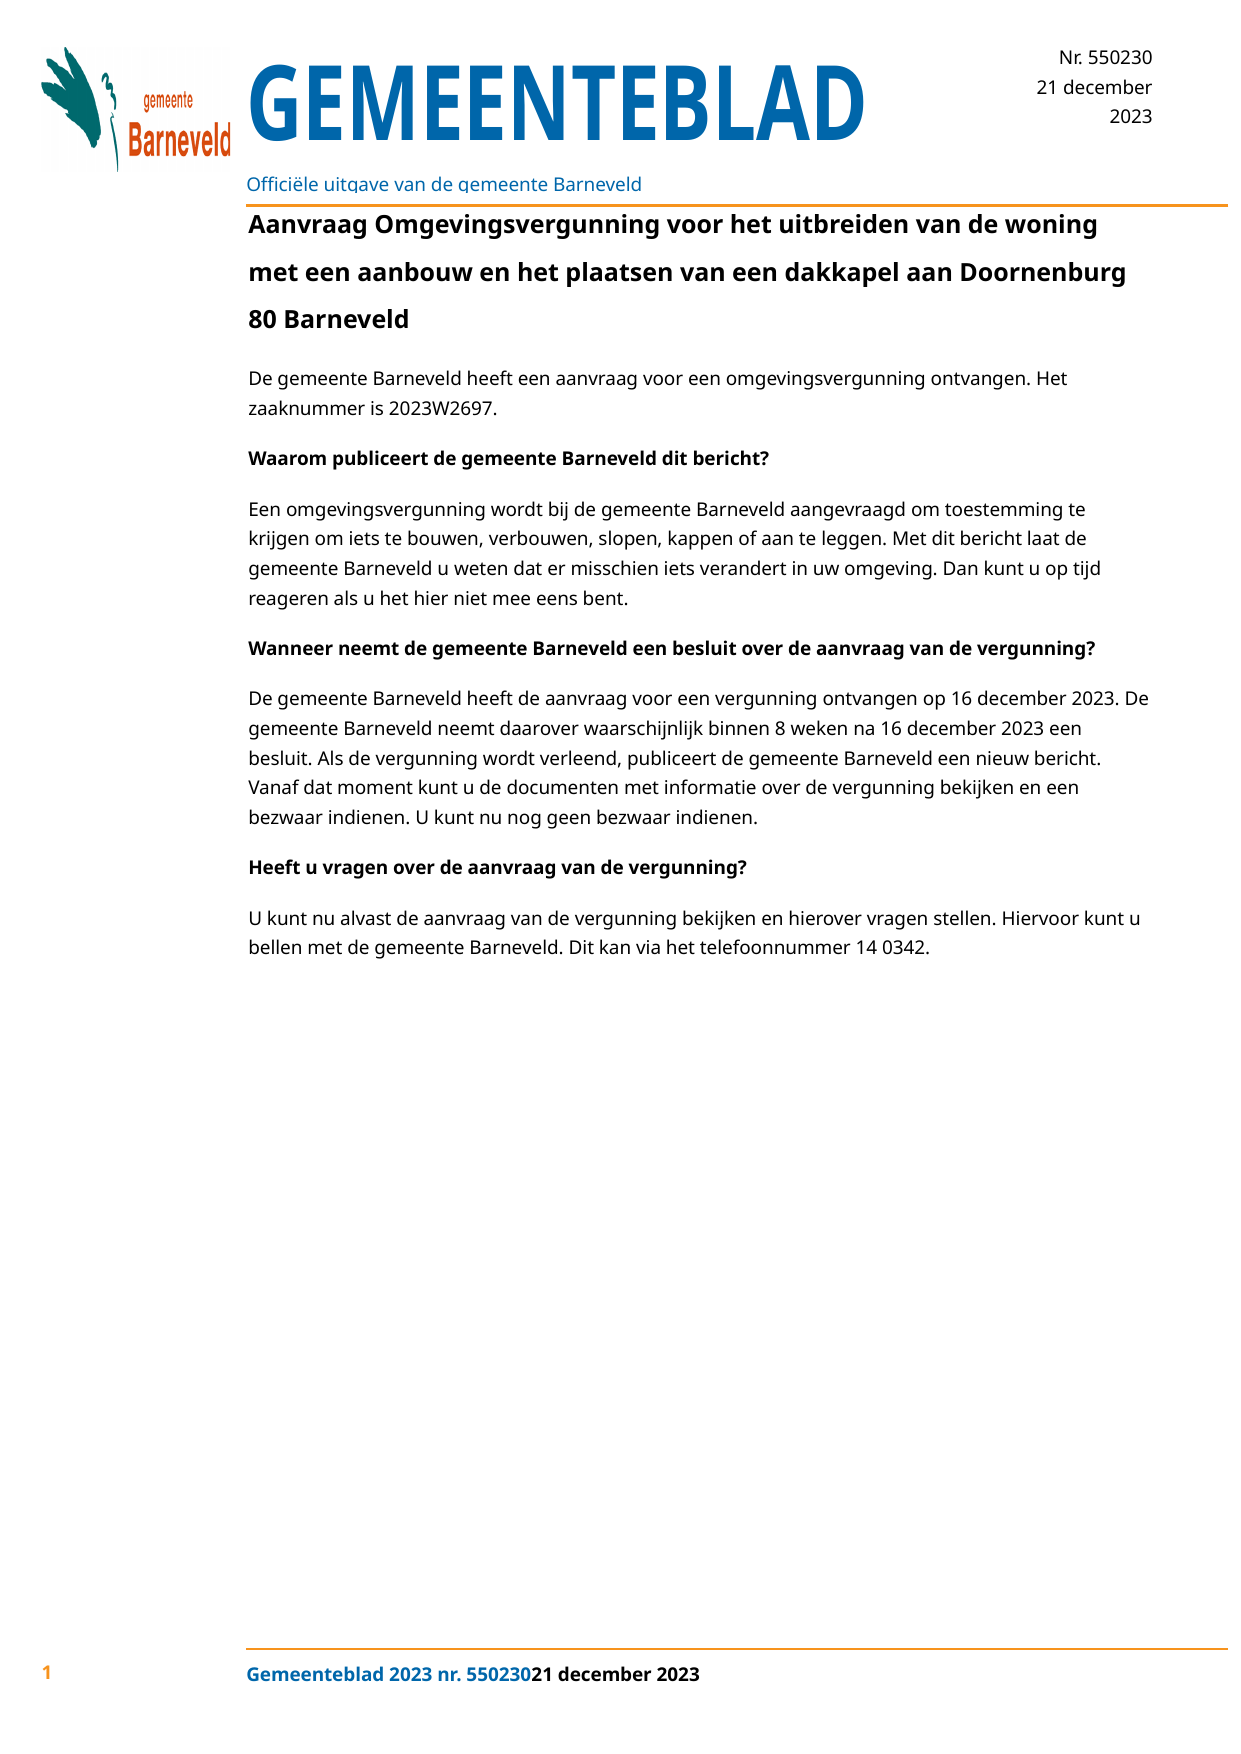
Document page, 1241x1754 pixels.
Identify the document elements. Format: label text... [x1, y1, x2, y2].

text Een omgevingsvergunning wordt bij de gemeente Barneveld aangevraagd om toestemming te krijgen om iets te bouwen, verbouwen, slopen, kappen of aan te leggen. Met dit bericht laat de gemeente Barneveld u weten dat er misschien iets verandert in uw omgeving. Dan kunt u op tijd reageren als u het hier niet mee eens bent. [248, 496, 1152, 610]
text Aanvraag Omgevingsvergunning voor het uitbreiden van de woning met een aanbouw en het plaatsen van een dakkapel aan Doornenburg 80 Barneveld [248, 207, 1152, 336]
text Waarom publiceert de gemeente Barneveld dit bericht? [248, 446, 1152, 471]
picture [41, 47, 231, 172]
text De gemeente Barneveld heeft de aanvraag voor een vergunning ontvangen op 16 december 2023. De gemeente Barneveld neemt daarover waarschijnlijk binnen 8 weken na 16 december 2023 een besluit. Als de vergunning wordt verleend, publiceert de gemeente Barneveld een nieuw bericht. Vanaf dat moment kunt u de documenten met informatie over de vergunning bekijken en een bezwaar indienen. U kunt nu nog geen bezwaar indienen. [248, 686, 1152, 829]
text De gemeente Barneveld heeft een aanvraag voor een omgevingsvergunning ontvangen. Het zaaknummer is 2023W2697. [248, 366, 1152, 421]
text Heeft u vragen over de aanvraag van de vergunning? [248, 854, 1152, 880]
text Wanneer neemt de gemeente Barneveld een besluit over de aanvraag van de vergunning? [248, 635, 1152, 661]
text U kunt nu alvast de aanvraag van de vergunning bekijken en hierover vragen stellen. Hiervoor kunt u bellen met de gemeente Barneveld. Dit kan via het telefoonnummer 14 0342. [248, 905, 1152, 960]
